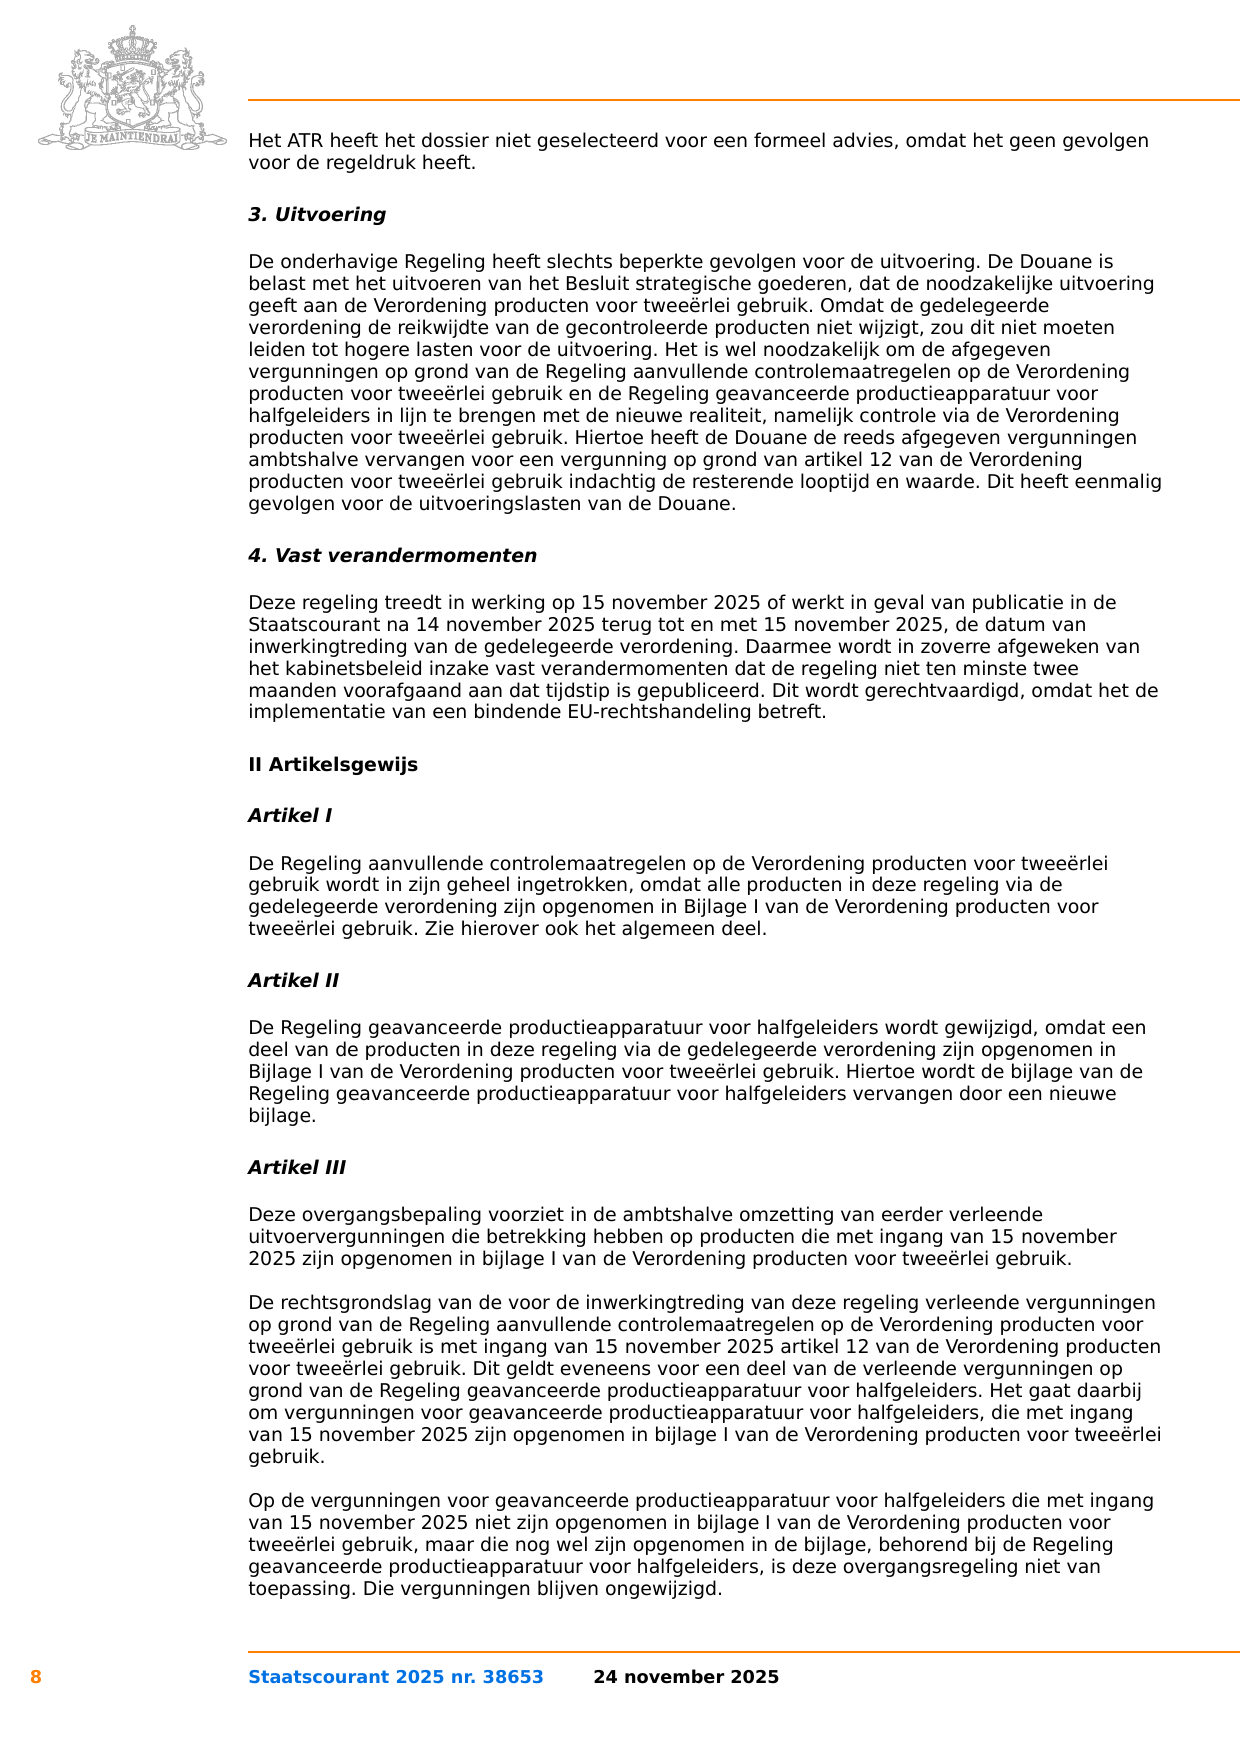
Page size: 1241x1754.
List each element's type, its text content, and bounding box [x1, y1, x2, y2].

text Deze overgangsbepaling voorziet in de ambtshalve omzetting van eerder verleende uitvoervergunningen die betrekking hebben op producten die met ingang van 15 november 2025 zijn opgenomen in bijlage I van de Verordening producten voor tweeërlei gebruik. [248, 1204, 1163, 1270]
subtitle 3. Uitvoering [248, 204, 1163, 226]
picture [38, 25, 227, 150]
text De onderhavige Regeling heeft slechts beperkte gevolgen voor de uitvoering. De Douane is belast met het uitvoeren van het Besluit strategische goederen, dat de noodzakelijke uitvoering geeft aan de Verordening producten voor tweeërlei gebruik. Omdat de gedelegeerde verordening de reikwijdte van de gecontroleerde producten niet wijzigt, zou dit niet moeten leiden tot hogere lasten voor de uitvoering. Het is wel noodzakelijk om de afgegeven vergunningen op grond van de Regeling aanvullende controlemaatregelen op de Verordening producten voor tweeërlei gebruik en de Regeling geavanceerde productieapparatuur voor halfgeleiders in lijn te brengen met de nieuwe realiteit, namelijk controle via de Verordening producten voor tweeërlei gebruik. Hiertoe heeft de Douane de reeds afgegeven vergunningen ambtshalve vervangen voor een vergunning op grond van artikel 12 van de Verordening producten voor tweeërlei gebruik indachtig de resterende looptijd en waarde. Dit heeft eenmalig gevolgen voor de uitvoeringslasten van de Douane. [248, 251, 1163, 514]
text Op de vergunningen voor geavanceerde productieapparatuur voor halfgeleiders die met ingang van 15 november 2025 niet zijn opgenomen in bijlage I van de Verordening producten voor tweeërlei gebruik, maar die nog wel zijn opgenomen in de bijlage, behorend bij de Regeling geavanceerde productieapparatuur voor halfgeleiders, is deze overgangsregeling niet van toepassing. Die vergunningen blijven ongewijzigd. [248, 1490, 1163, 1599]
text De Regeling geavanceerde productieapparatuur voor halfgeleiders wordt gewijzigd, omdat een deel van de producten in deze regeling via de gedelegeerde verordening zijn opgenomen in Bijlage I van de Verordening producten voor tweeërlei gebruik. Hiertoe wordt de bijlage van de Regeling geavanceerde productieapparatuur voor halfgeleiders vervangen door een nieuwe bijlage. [248, 1017, 1163, 1127]
subtitle 4. Vast verandermomenten [248, 544, 1163, 567]
subtitle Artikel I [248, 805, 1163, 827]
text Deze regeling treedt in werking op 15 november 2025 of werkt in geval van publicatie in de Staatscourant na 14 november 2025 terug tot en met 15 november 2025, de datum van inwerkingtreding van de gedelegeerde verordening. Daarmee wordt in zoverre afgeweken van het kabinetsbeleid inzake vast verandermomenten dat de regeling niet ten minste twee maanden voorafgaand aan dat tijdstip is gepubliceerd. Dit wordt gerechtvaardigd, omdat het de implementatie van een bindende EU-rechtshandeling betreft. [248, 592, 1163, 723]
text De Regeling aanvullende controlemaatregelen op de Verordening producten voor tweeërlei gebruik wordt in zijn geheel ingetrokken, omdat alle producten in deze regeling via de gedelegeerde verordening zijn opgenomen in Bijlage I van de Verordening producten voor tweeërlei gebruik. Zie hierover ook het algemeen deel. [248, 852, 1163, 940]
text Het ATR heeft het dossier niet geselecteerd voor een formeel advies, omdat het geen gevolgen voor de regeldruk heeft. [248, 130, 1163, 174]
text De rechtsgrondslag van de voor de inwerkingtreding van deze regeling verleende vergunningen op grond van de Regeling aanvullende controlemaatregelen op de Verordening producten voor tweeërlei gebruik is met ingang van 15 november 2025 artikel 12 van de Verordening producten voor tweeërlei gebruik. Dit geldt eveneens voor een deel van de verleende vergunningen op grond van de Regeling geavanceerde productieapparatuur voor halfgeleiders. Het gaat daarbij om vergunningen voor geavanceerde productieapparatuur voor halfgeleiders, die met ingang van 15 november 2025 zijn opgenomen in bijlage I van de Verordening producten voor tweeërlei gebruik. [248, 1292, 1163, 1468]
subtitle Artikel II [248, 970, 1163, 992]
subtitle Artikel III [248, 1157, 1163, 1179]
subtitle II Artikelsgewijs [248, 753, 1163, 775]
